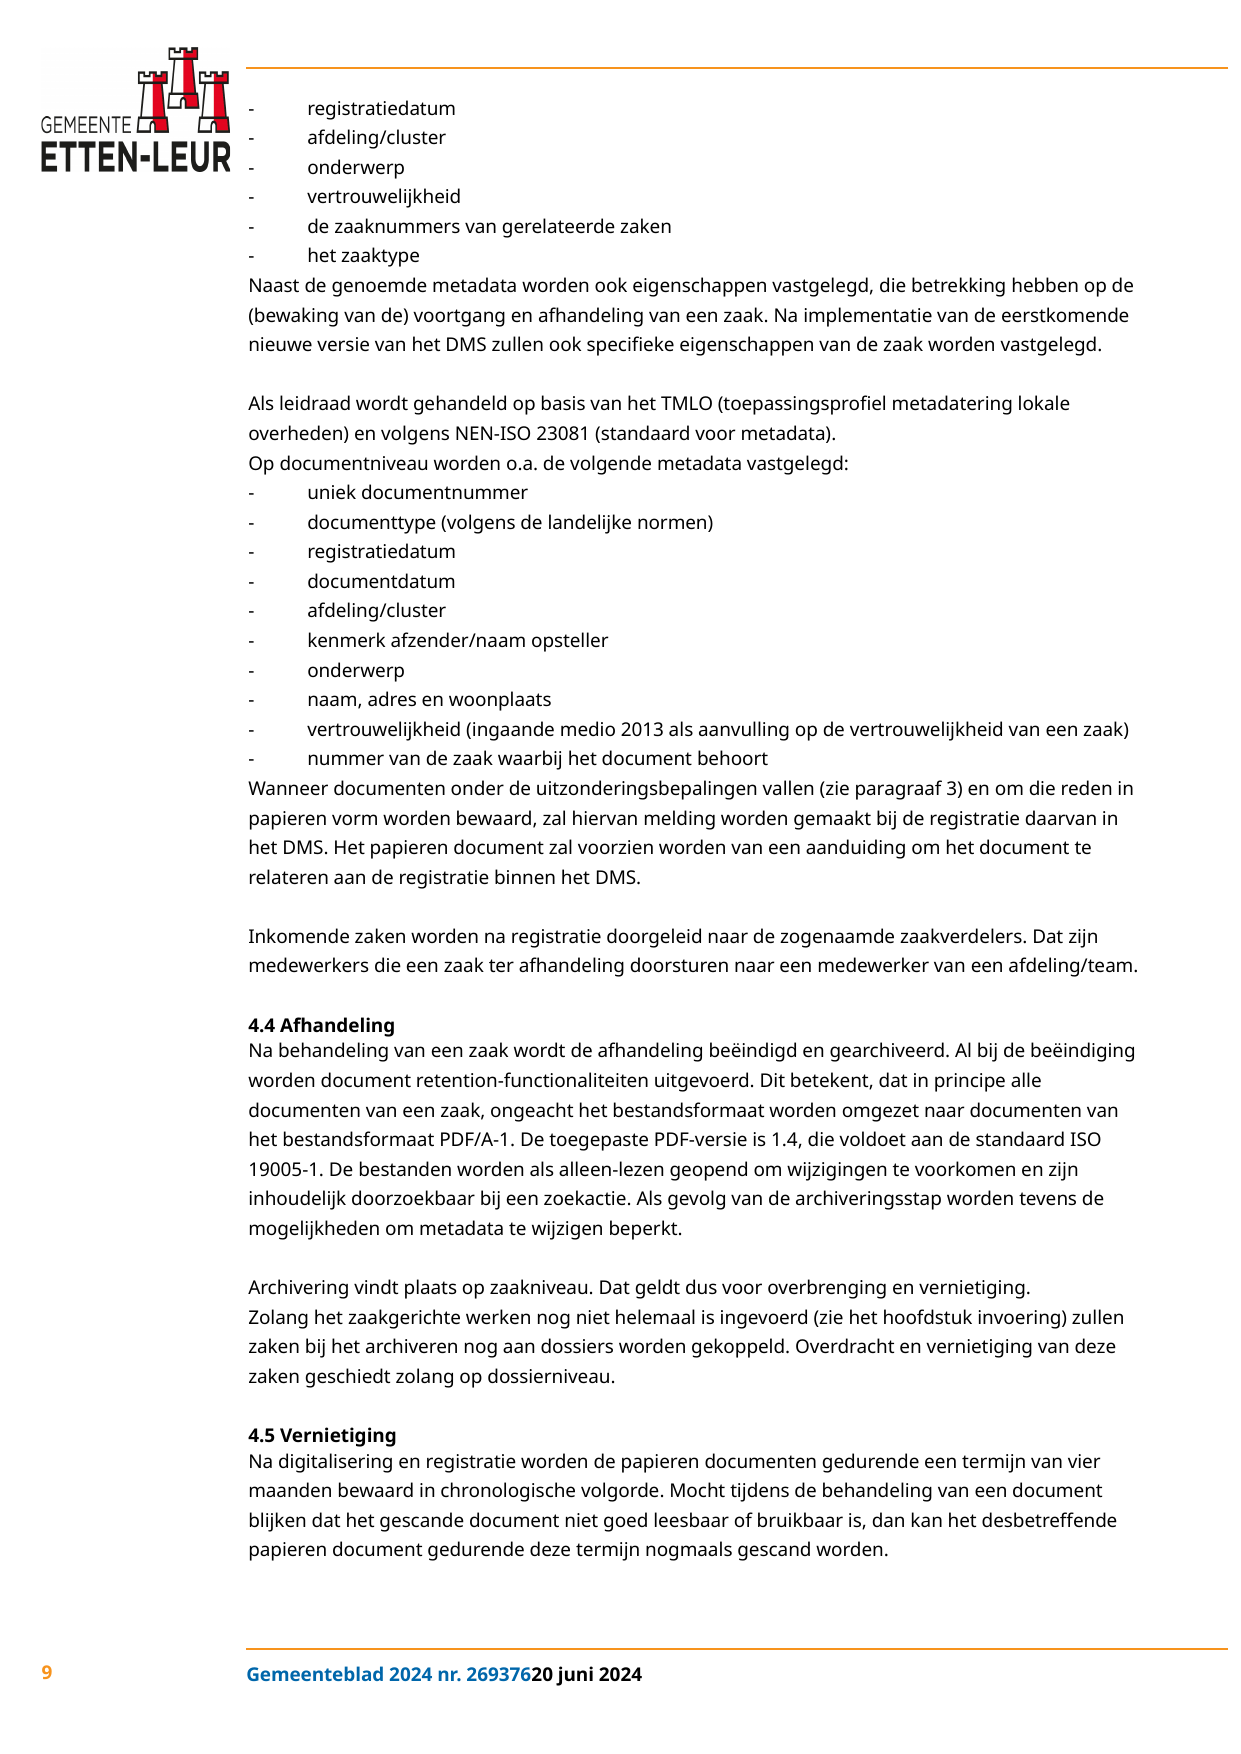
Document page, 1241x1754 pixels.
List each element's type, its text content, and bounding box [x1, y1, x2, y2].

text Zolang het zaakgerichte werken nog niet helemaal is ingevoerd (zie het hoofdstuk invoering) zullen zaken bij het archiveren nog aan dossiers worden gekoppeld. Overdracht en vernietiging van deze zaken geschiedt zolang op dossierniveau. [248, 1304, 1152, 1389]
text 4.5 Vernietiging [248, 1422, 1152, 1448]
list afdeling/cluster [248, 124, 1152, 150]
text Archivering vindt plaats op zaakniveau. Dat geldt dus voor overbrenging en vernietiging. [248, 1274, 1152, 1300]
list naam, adres en woonplaats [248, 686, 1152, 712]
list registratiedatum [248, 538, 1152, 564]
text Na behandeling van een zaak wordt de afhandeling beëindigd en gearchiveerd. Al bij de beëindiging worden document retention-functionaliteiten uitgevoerd. Dit betekent, dat in principe alle documenten van een zaak, ongeacht het bestandsformaat worden omgezet naar documenten van het bestandsformaat PDF/A-1. De toegepaste PDF-versie is 1.4, die voldoet aan de standaard ISO 19005-1. De bestanden worden als alleen-lezen geopend om wijzigingen te voorkomen en zijn inhoudelijk doorzoekbaar bij een zoekactie. Als gevolg van de archiveringsstap worden tevens de mogelijkheden om metadata te wijzigen beperkt. [248, 1038, 1152, 1241]
text Naast de genoemde metadata worden ook eigenschappen vastgelegd, die betrekking hebben op de (bewaking van de) voortgang en afhandeling van een zaak. Na implementatie van de eerstkomende nieuwe versie van het DMS zullen ook specifieke eigenschappen van de zaak worden vastgelegd. [248, 272, 1152, 357]
text Inkomende zaken worden na registratie doorgeleid naar de zogenaamde zaakverdelers. Dat zijn medewerkers die een zaak ter afhandeling doorsturen naar een medewerker van een afdeling/team. [248, 923, 1152, 978]
list vertrouwelijkheid (ingaande medio 2013 als aanvulling op de vertrouwelijkheid van een zaak) [248, 716, 1152, 742]
list documenttype (volgens de landelijke normen) [248, 509, 1152, 535]
text Als leidraad wordt gehandeld op basis van het TMLO (toepassingsprofiel metadatering lokale overheden) en volgens NEN-ISO 23081 (standaard voor metadata). [248, 391, 1152, 446]
picture [41, 47, 231, 172]
text Wanneer documenten onder de uitzonderingsbepalingen vallen (zie paragraaf 3) en om die reden in papieren vorm worden bewaard, zal hiervan melding worden gemaakt bij de registratie daarvan in het DMS. Het papieren document zal voorzien worden van een aanduiding om het document te relateren aan de registratie binnen het DMS. [248, 775, 1152, 890]
text 4.4 Afhandeling [248, 1012, 1152, 1038]
list registratiedatum [248, 95, 1152, 121]
list afdeling/cluster [248, 598, 1152, 623]
list nummer van de zaak waarbij het document behoort [248, 746, 1152, 771]
text Op documentniveau worden o.a. de volgende metadata vastgelegd: [248, 450, 1152, 476]
list onderwerp [248, 657, 1152, 683]
list onderwerp [248, 154, 1152, 180]
list kenmerk afzender/naam opsteller [248, 627, 1152, 653]
list vertrouwelijkheid [248, 183, 1152, 209]
list de zaaknummers van gerelateerde zaken [248, 213, 1152, 239]
list uniek documentnummer [248, 479, 1152, 505]
list het zaaktype [248, 243, 1152, 268]
text Na digitalisering en registratie worden de papieren documenten gedurende een termijn van vier maanden bewaard in chronologische volgorde. Mocht tijdens de behandeling van een document blijken dat het gescande document niet goed leesbaar of bruikbaar is, dan kan het desbetreffende papieren document gedurende deze termijn nogmaals gescand worden. [248, 1448, 1152, 1562]
list documentdatum [248, 568, 1152, 594]
